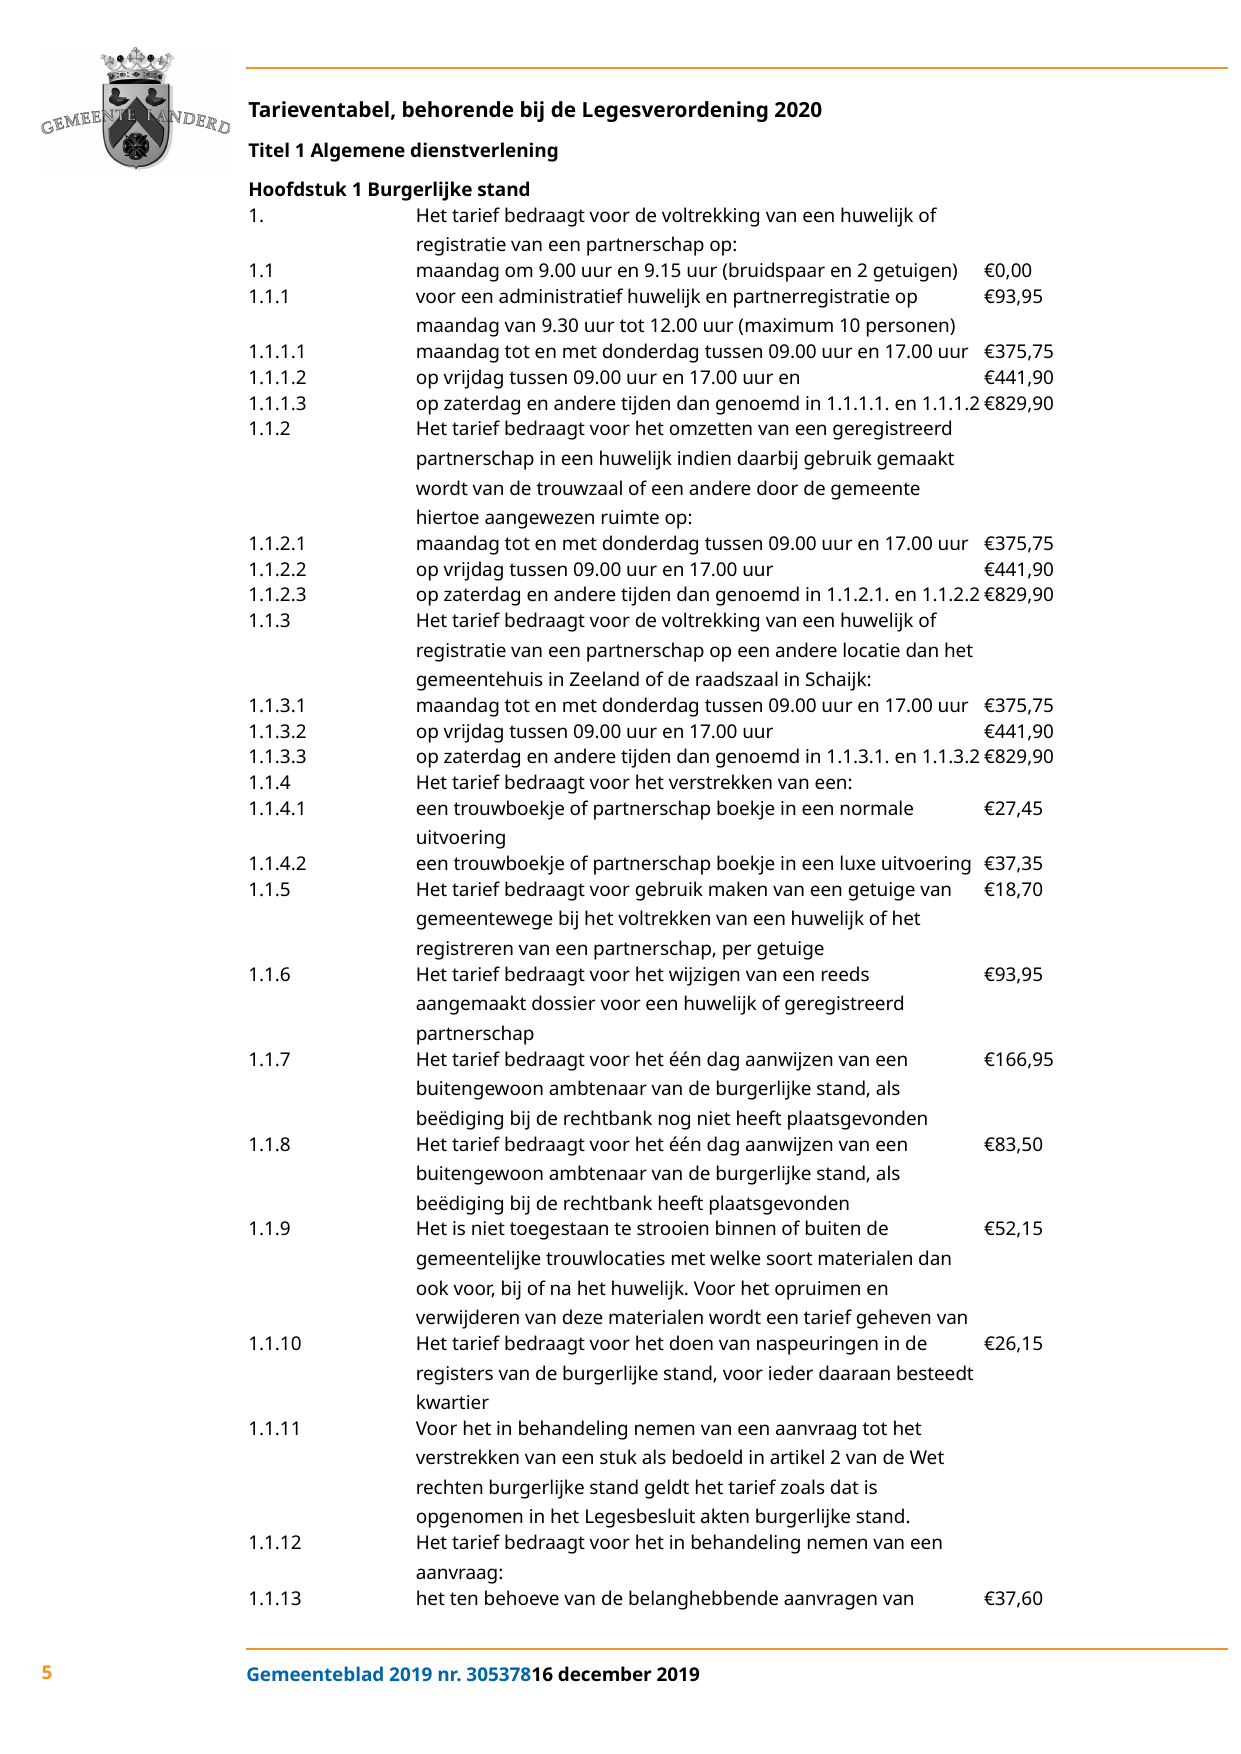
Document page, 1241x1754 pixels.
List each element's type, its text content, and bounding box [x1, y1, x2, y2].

text Titel 1 Algemene dienstverlening [248, 137, 1152, 163]
table_cell 1.1.7 [248, 1046, 416, 1131]
table_cell op vrijdag tussen 09.00 uur en 17.00 uur [416, 718, 984, 743]
table_cell voor een administratief huwelijk en partnerregistratie op maandag van 9.30 uur tot 12.00 uur (maximum 10 personen) [416, 283, 984, 338]
table_cell [984, 1530, 1152, 1585]
table_cell €26,15 [984, 1330, 1152, 1415]
table_header Het tarief bedraagt voor de voltrekking van een huwelijk of registratie van een partnerschap op: [416, 202, 984, 257]
table_cell Het is niet toegestaan te strooien binnen of buiten de gemeentelijke trouwlocaties met welke soort materialen dan ook voor, bij of na het huwelijk. Voor het opruimen en verwijderen van deze materialen wordt een tarief geheven van [416, 1216, 984, 1330]
table_cell 1.1.1.1 [248, 338, 416, 364]
table_cell 1.1.2.2 [248, 556, 416, 581]
table_header [984, 202, 1152, 257]
table_cell 1.1.8 [248, 1131, 416, 1216]
table_cell €0,00 [984, 257, 1152, 283]
table_cell 1.1.1.3 [248, 390, 416, 416]
table_cell 1.1.4.1 [248, 795, 416, 850]
table_cell Het tarief bedraagt voor de voltrekking van een huwelijk of registratie van een partnerschap op een andere locatie dan het gemeentehuis in Zeeland of de raadszaal in Schaijk: [416, 607, 984, 692]
table_cell maandag tot en met donderdag tussen 09.00 uur en 17.00 uur [416, 530, 984, 556]
table_cell [984, 416, 1152, 530]
table_cell €166,95 [984, 1046, 1152, 1131]
table_cell Het tarief bedraagt voor gebruik maken van een getuige van gemeentewege bij het voltrekken van een huwelijk of het registreren van een partnerschap, per getuige [416, 876, 984, 961]
table_cell Het tarief bedraagt voor het doen van naspeuringen in de registers van de burgerlijke stand, voor ieder daaraan besteedt kwartier [416, 1330, 984, 1415]
table_cell €93,95 [984, 283, 1152, 338]
table_cell op zaterdag en andere tijden dan genoemd in 1.1.2.1. en 1.1.2.2 [416, 581, 984, 607]
table_cell €37,60 [984, 1585, 1152, 1611]
table_cell het ten behoeve van de belanghebbende aanvragen van [416, 1585, 984, 1611]
table_cell €18,70 [984, 876, 1152, 961]
table_cell maandag tot en met donderdag tussen 09.00 uur en 17.00 uur [416, 338, 984, 364]
picture [41, 47, 231, 172]
table_cell een trouwboekje of partnerschap boekje in een luxe uitvoering [416, 850, 984, 876]
table_cell maandag tot en met donderdag tussen 09.00 uur en 17.00 uur [416, 692, 984, 718]
table_cell Het tarief bedraagt voor het in behandeling nemen van een aanvraag: [416, 1530, 984, 1585]
table_cell 1.1.3.2 [248, 718, 416, 743]
table_cell 1.1.13 [248, 1585, 416, 1611]
table_cell op vrijdag tussen 09.00 uur en 17.00 uur en [416, 364, 984, 390]
table_cell 1.1.2.1 [248, 530, 416, 556]
table_cell maandag om 9.00 uur en 9.15 uur (bruidspaar en 2 getuigen) [416, 257, 984, 283]
table_cell Het tarief bedraagt voor het wijzigen van een reeds aangemaakt dossier voor een huwelijk of geregistreerd partnerschap [416, 961, 984, 1046]
table_cell [984, 607, 1152, 692]
table_cell op zaterdag en andere tijden dan genoemd in 1.1.3.1. en 1.1.3.2 [416, 744, 984, 769]
table_cell op zaterdag en andere tijden dan genoemd in 1.1.1.1. en 1.1.1.2 [416, 390, 984, 416]
table_cell 1.1.11 [248, 1415, 416, 1529]
table_cell 1.1.4.2 [248, 850, 416, 876]
table_cell 1.1.2 [248, 416, 416, 530]
table_cell [984, 769, 1152, 795]
table_cell 1.1.1.2 [248, 364, 416, 390]
table_cell 1.1.3 [248, 607, 416, 692]
table_cell [984, 1415, 1152, 1529]
table_cell €441,90 [984, 718, 1152, 743]
table_cell €375,75 [984, 692, 1152, 718]
table_header 1. [248, 202, 416, 257]
table_cell 1.1.3.1 [248, 692, 416, 718]
table_cell een trouwboekje of partnerschap boekje in een normale uitvoering [416, 795, 984, 850]
table_cell 1.1.12 [248, 1530, 416, 1585]
table_cell €27,45 [984, 795, 1152, 850]
table_cell €375,75 [984, 530, 1152, 556]
table_cell op vrijdag tussen 09.00 uur en 17.00 uur [416, 556, 984, 581]
table_cell €83,50 [984, 1131, 1152, 1216]
table_cell 1.1.4 [248, 769, 416, 795]
table_cell €441,90 [984, 364, 1152, 390]
table_cell €93,95 [984, 961, 1152, 1046]
table_cell €441,90 [984, 556, 1152, 581]
table_cell Het tarief bedraagt voor het omzetten van een geregistreerd partnerschap in een huwelijk indien daarbij gebruik gemaakt wordt van de trouwzaal of een andere door de gemeente hiertoe aangewezen ruimte op: [416, 416, 984, 530]
table_cell 1.1.10 [248, 1330, 416, 1415]
table_cell €829,90 [984, 390, 1152, 416]
table_cell 1.1.1 [248, 283, 416, 338]
table_cell 1.1.9 [248, 1216, 416, 1330]
text Tarieventabel, behorende bij de Legesverordening 2020 [248, 95, 1152, 123]
table_cell Het tarief bedraagt voor het één dag aanwijzen van een buitengewoon ambtenaar van de burgerlijke stand, als beëdiging bij de rechtbank heeft plaatsgevonden [416, 1131, 984, 1216]
table_cell €52,15 [984, 1216, 1152, 1330]
table_cell €829,90 [984, 581, 1152, 607]
table_cell €375,75 [984, 338, 1152, 364]
table_cell €829,90 [984, 744, 1152, 769]
table_cell Het tarief bedraagt voor het één dag aanwijzen van een buitengewoon ambtenaar van de burgerlijke stand, als beëdiging bij de rechtbank nog niet heeft plaatsgevonden [416, 1046, 984, 1131]
table_cell 1.1 [248, 257, 416, 283]
table_cell 1.1.3.3 [248, 744, 416, 769]
text Hoofdstuk 1 Burgerlijke stand [248, 176, 1152, 202]
table_cell €37,35 [984, 850, 1152, 876]
table_cell 1.1.5 [248, 876, 416, 961]
table_cell Het tarief bedraagt voor het verstrekken van een: [416, 769, 984, 795]
table_cell Voor het in behandeling nemen van een aanvraag tot het verstrekken van een stuk als bedoeld in artikel 2 van de Wet rechten burgerlijke stand geldt het tarief zoals dat is opgenomen in het Legesbesluit akten burgerlijke stand. [416, 1415, 984, 1529]
table_cell 1.1.6 [248, 961, 416, 1046]
table_cell 1.1.2.3 [248, 581, 416, 607]
